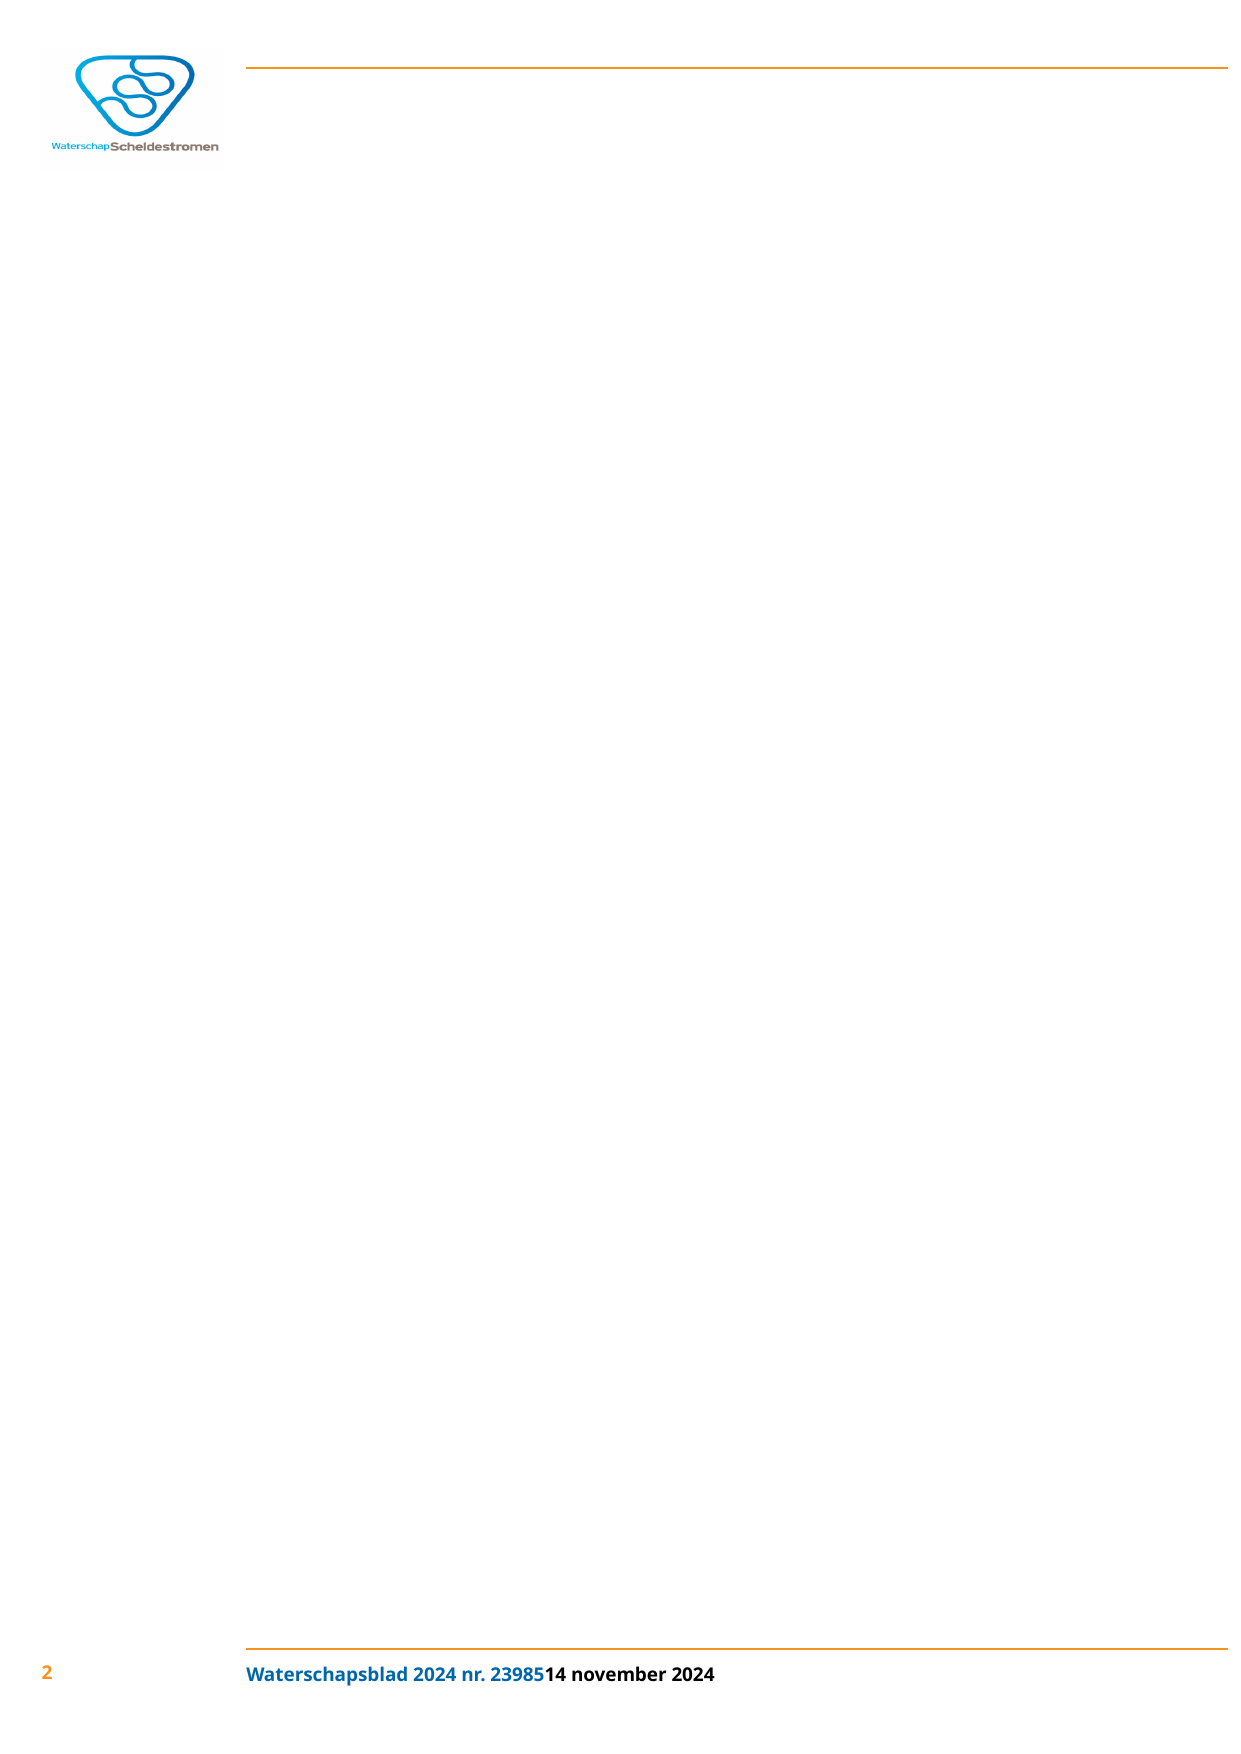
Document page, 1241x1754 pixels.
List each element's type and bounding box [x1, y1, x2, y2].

picture [41, 47, 231, 172]
